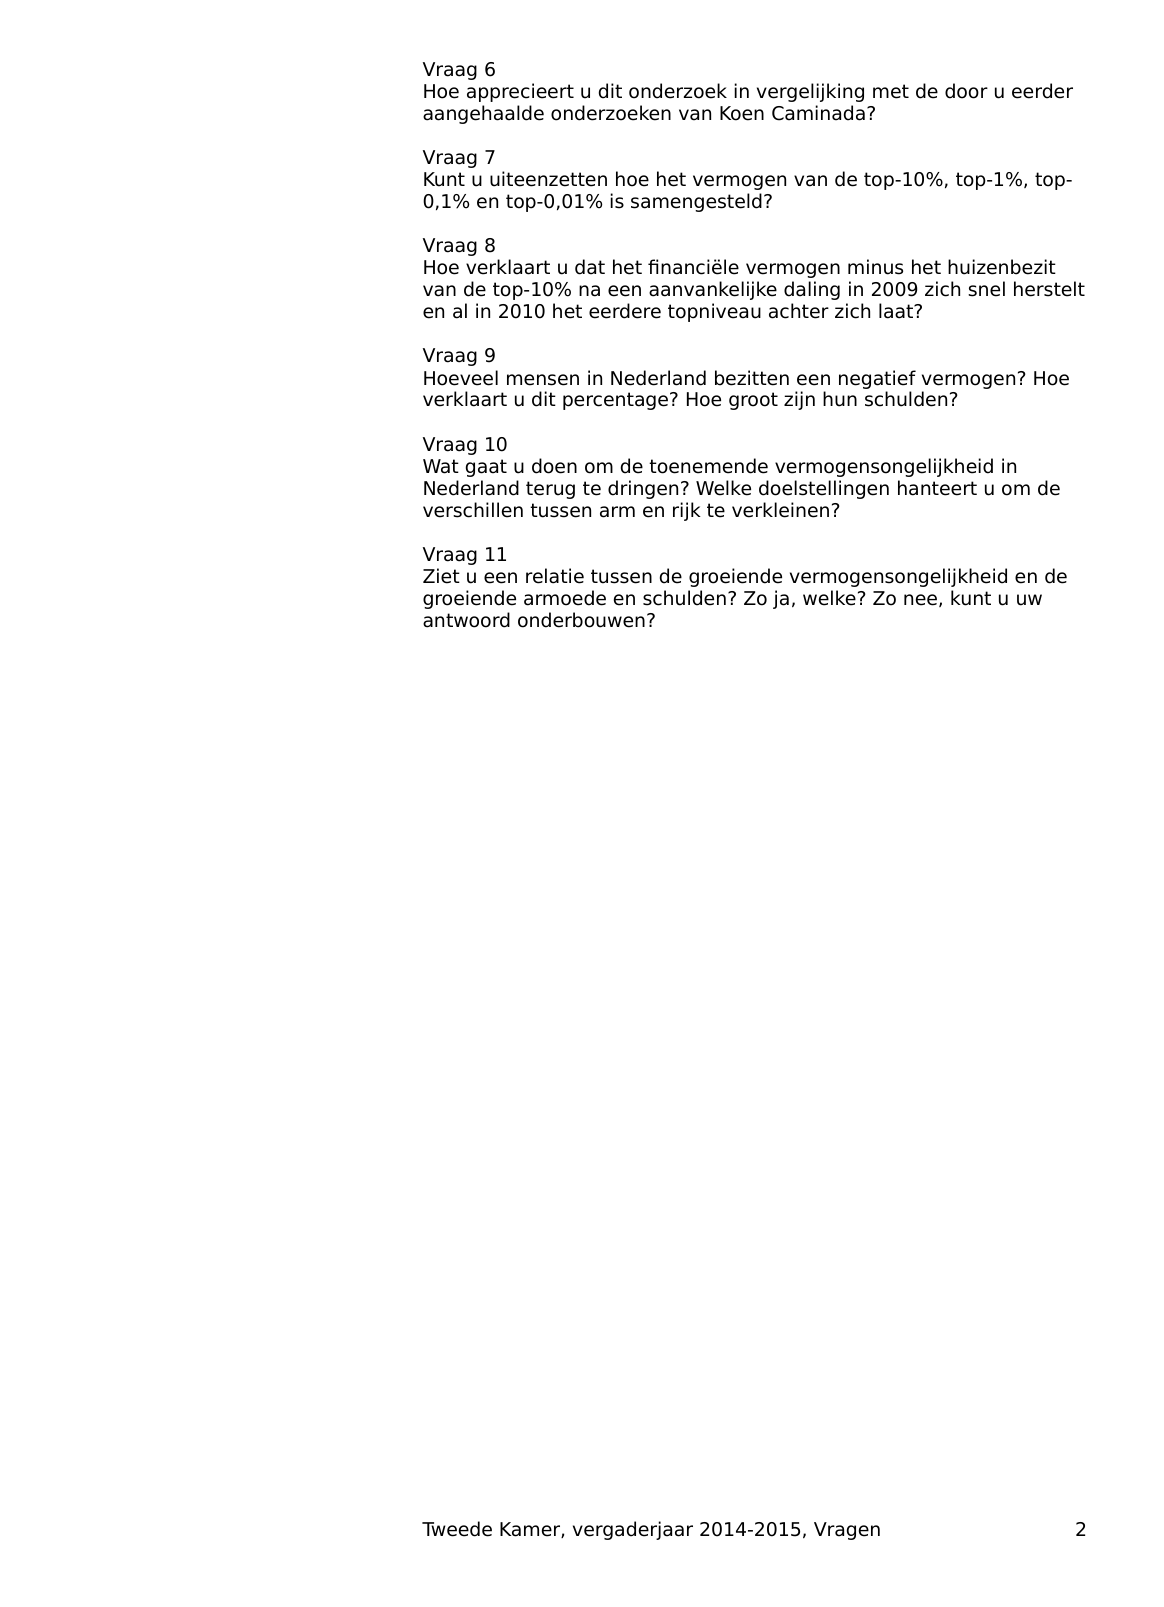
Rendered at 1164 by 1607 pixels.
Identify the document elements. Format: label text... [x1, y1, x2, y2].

text Vraag 10 [422, 433, 1087, 456]
text Wat gaat u doen om de toenemende vermogensongelijkheid in Nederland terug te dringen? Welke doelstellingen hanteert u om de verschillen tussen arm en rijk te verkleinen? [422, 456, 1087, 521]
text Hoe verklaart u dat het financiële vermogen minus het huizenbezit van de top-10% na een aanvankelijke daling in 2009 zich snel herstelt en al in 2010 het eerdere topniveau achter zich laat? [422, 257, 1087, 323]
text Hoeveel mensen in Nederland bezitten een negatief vermogen? Hoe verklaart u dit percentage? Hoe groot zijn hun schulden? [422, 367, 1087, 411]
text Kunt u uiteenzetten hoe het vermogen van de top-10%, top-1%, top-0,1% en top-0,01% is samengesteld? [422, 169, 1087, 213]
text Vraag 7 [422, 147, 1087, 169]
text Ziet u een relatie tussen de groeiende vermogensongelijkheid en de groeiende armoede en schulden? Zo ja, welke? Zo nee, kunt u uw antwoord onderbouwen? [422, 566, 1087, 632]
text Hoe apprecieert u dit onderzoek in vergelijking met de door u eerder aangehaalde onderzoeken van Koen Caminada? [422, 81, 1087, 125]
text Vraag 6 [422, 59, 1087, 81]
text Vraag 8 [422, 235, 1087, 257]
text Vraag 9 [422, 345, 1087, 367]
text Vraag 11 [422, 544, 1087, 566]
